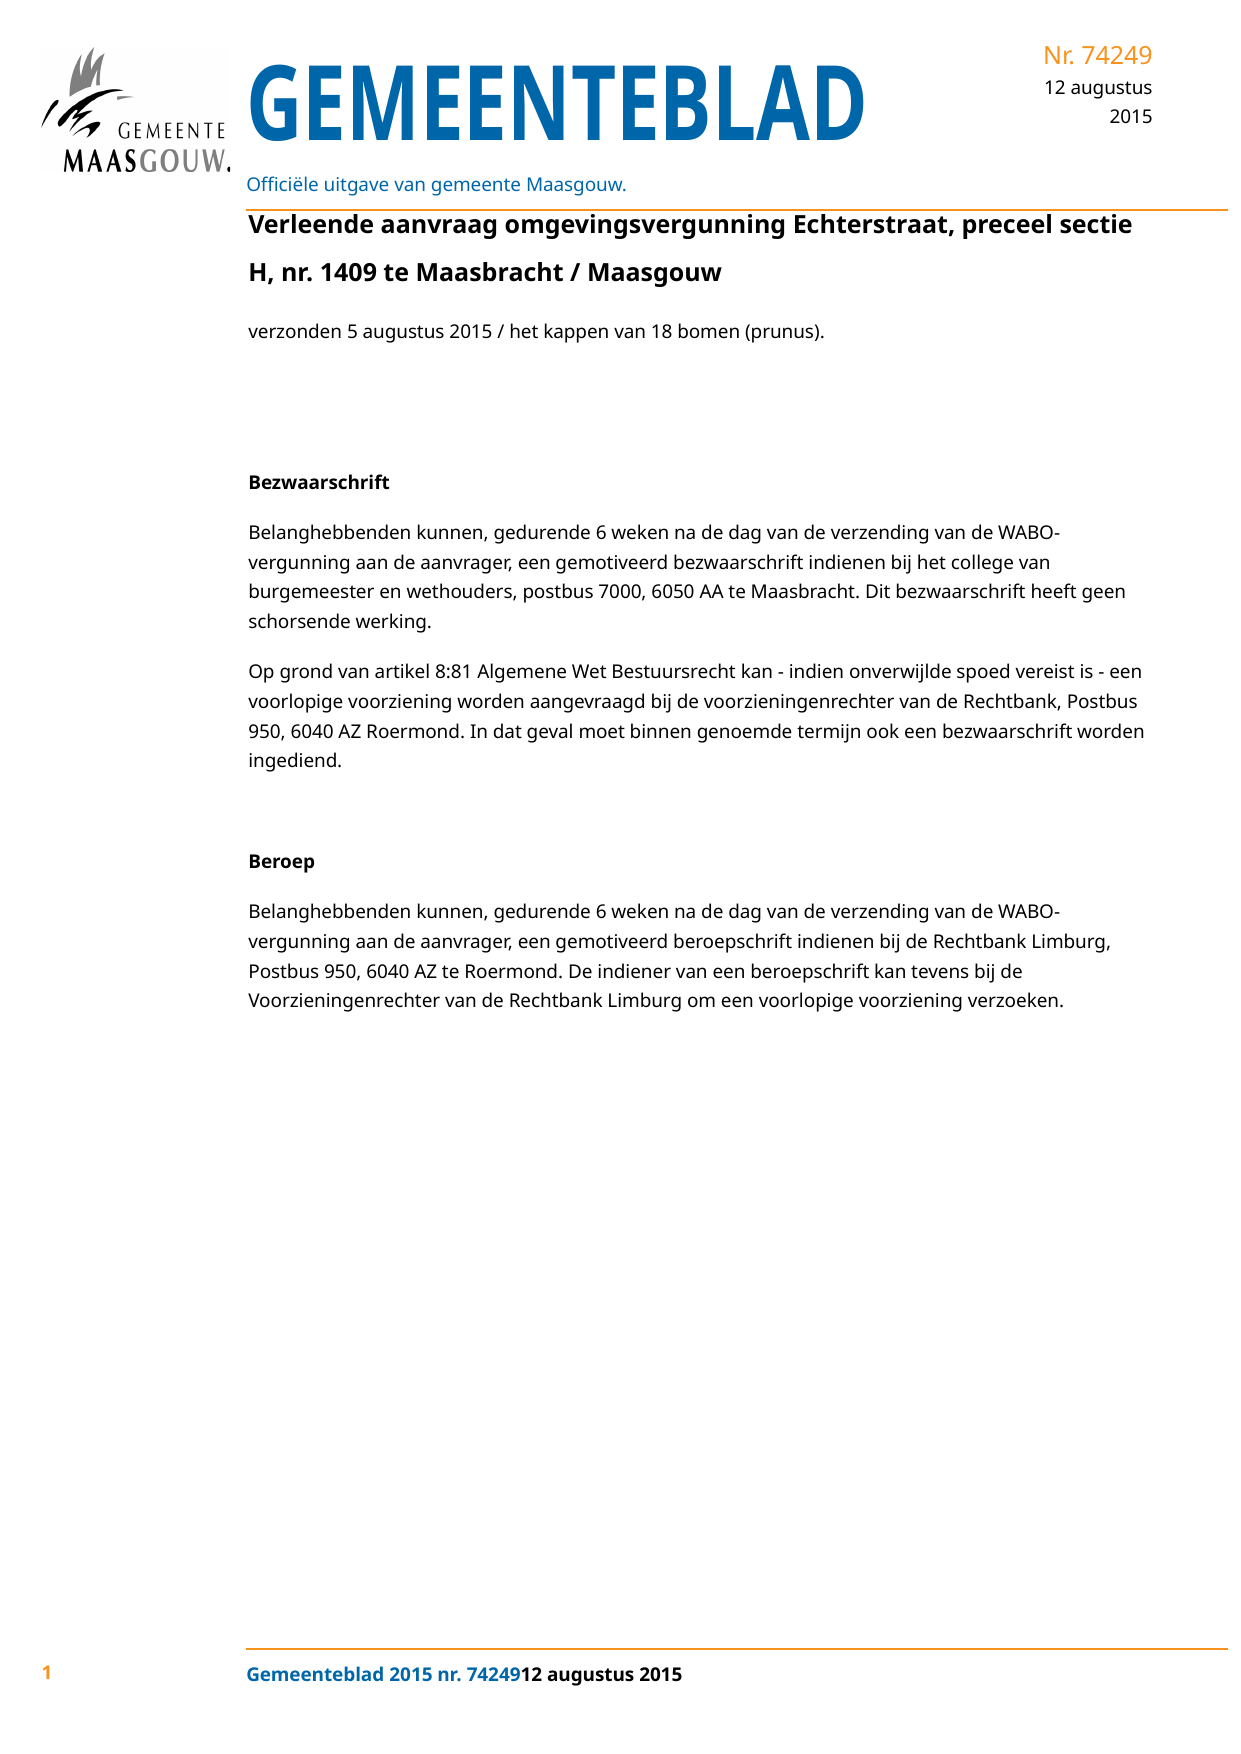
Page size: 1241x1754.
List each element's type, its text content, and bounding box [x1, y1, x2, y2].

text Verleende aanvraag omgevingsvergunning Echterstraat, preceel sectie H, nr. 1409 te Maasbracht / Maasgouw [248, 211, 1152, 288]
text Beroep [248, 848, 1152, 874]
text Bezwaarschrift [248, 469, 1152, 495]
text Op grond van artikel 8:81 Algemene Wet Bestuursrecht kan - indien onverwijlde spoed vereist is - een voorlopige voorziening worden aangevraagd bij de voorzieningenrechter van de Rechtbank, Postbus 950, 6040 AZ Roermond. In dat geval moet binnen genoemde termijn ook een bezwaarschrift worden ingediend. [248, 659, 1152, 773]
text verzonden 5 augustus 2015 / het kappen van 18 bomen (prunus). [248, 318, 1152, 344]
text Belanghebbenden kunnen, gedurende 6 weken na de dag van de verzending van de WABO-vergunning aan de aanvrager, een gemotiveerd beroepschrift indienen bij de Rechtbank Limburg, Postbus 950, 6040 AZ te Roermond. De indiener van een beroepschrift kan tevens bij de Voorzieningenrechter van de Rechtbank Limburg om een voorlopige voorziening verzoeken. [248, 899, 1152, 1013]
picture [41, 47, 231, 172]
text Belanghebbenden kunnen, gedurende 6 weken na de dag van de verzending van de WABO-vergunning aan de aanvrager, een gemotiveerd bezwaarschrift indienen bij het college van burgemeester en wethouders, postbus 7000, 6050 AA te Maasbracht. Dit bezwaarschrift heeft geen schorsende werking. [248, 519, 1152, 634]
